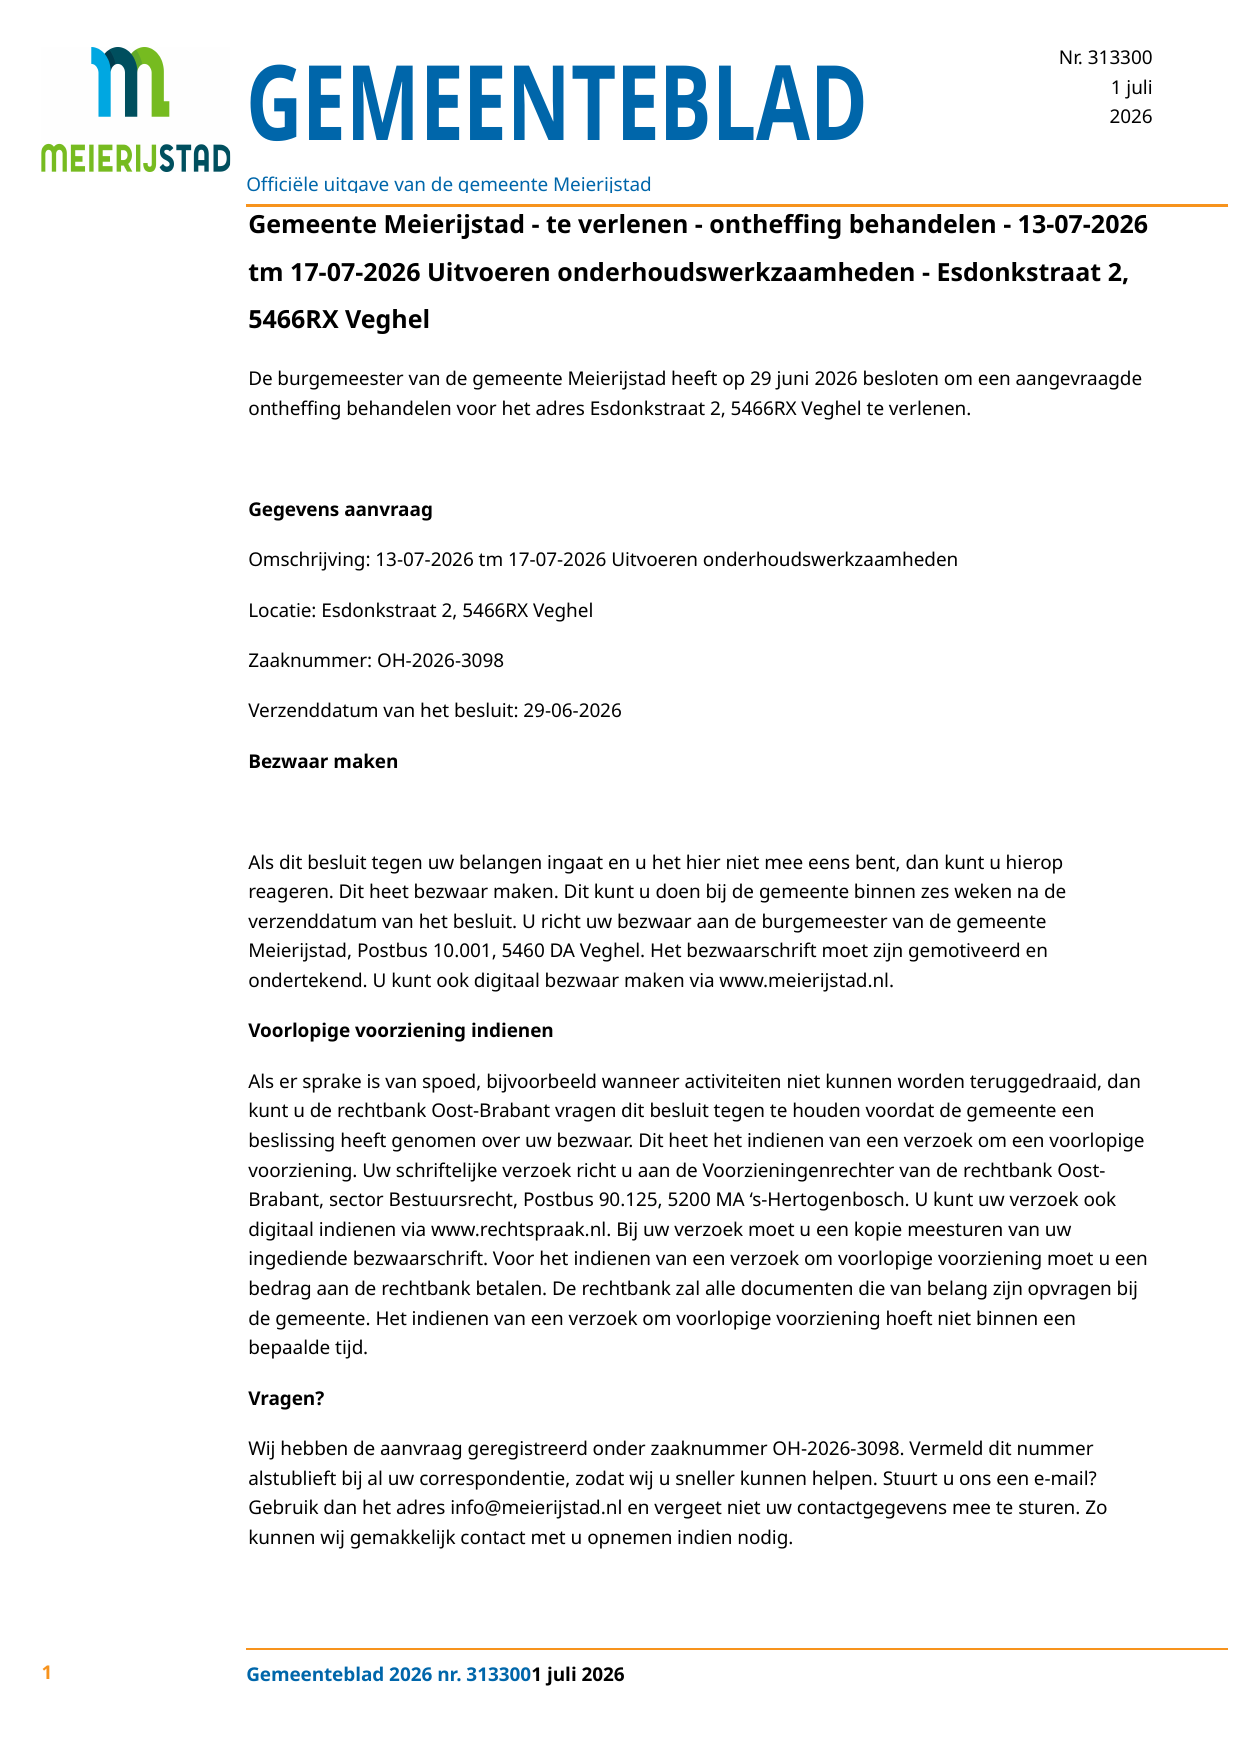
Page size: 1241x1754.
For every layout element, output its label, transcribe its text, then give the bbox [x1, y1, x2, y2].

text Gegevens aanvraag [248, 496, 1152, 522]
text Wij hebben de aanvraag geregistreerd onder zaaknummer OH-2026-3098. Vermeld dit nummer alstublieft bij al uw correspondentie, zodat wij u sneller kunnen helpen. Stuurt u ons een e-mail? Gebruik dan het adres info@meierijstad.nl en vergeet niet uw contactgegevens mee te sturen. Zo kunnen wij gemakkelijk contact met u opnemen indien nodig. [248, 1435, 1152, 1549]
text Locatie: Esdonkstraat 2, 5466RX Veghel [248, 597, 1152, 622]
text Zaaknummer: OH-2026-3098 [248, 647, 1152, 673]
text Verzenddatum van het besluit: 29-06-2026 [248, 698, 1152, 723]
text Gemeente Meierijstad - te verlenen - ontheffing behandelen - 13-07-2026 tm 17-07-2026 Uitvoeren onderhoudswerkzaamheden - Esdonkstraat 2, 5466RX Veghel [248, 207, 1152, 336]
text Bezwaar maken [248, 748, 1152, 774]
text Voorlopige voorziening indienen [248, 1018, 1152, 1043]
text Als er sprake is van spoed, bijvoorbeeld wanneer activiteiten niet kunnen worden teruggedraaid, dan kunt u de rechtbank Oost-Brabant vragen dit besluit tegen te houden voordat de gemeente een beslissing heeft genomen over uw bezwaar. Dit heet het indienen van een verzoek om een voorlopige voorziening. Uw schriftelijke verzoek richt u aan de Voorzieningenrechter van de rechtbank Oost-Brabant, sector Bestuursrecht, Postbus 90.125, 5200 MA ‘s-Hertogenbosch. U kunt uw verzoek ook digitaal indienen via www.rechtspraak.nl. Bij uw verzoek moet u een kopie meesturen van uw ingediende bezwaarschrift. Voor het indienen van een verzoek om voorlopige voorziening moet u een bedrag aan de rechtbank betalen. De rechtbank zal alle documenten die van belang zijn opvragen bij de gemeente. Het indienen van een verzoek om voorlopige voorziening hoeft niet binnen een bepaalde tijd. [248, 1068, 1152, 1360]
text Vragen? [248, 1385, 1152, 1410]
text De burgemeester van de gemeente Meierijstad heeft op 29 juni 2026 besloten om een aangevraagde ontheffing behandelen voor het adres Esdonkstraat 2, 5466RX Veghel te verlenen. [248, 366, 1152, 421]
text Omschrijving: 13-07-2026 tm 17-07-2026 Uitvoeren onderhoudswerkzaamheden [248, 546, 1152, 572]
picture [41, 47, 231, 172]
text Als dit besluit tegen uw belangen ingaat en u het hier niet mee eens bent, dan kunt u hierop reageren. Dit heet bezwaar maken. Dit kunt u doen bij de gemeente binnen zes weken na de verzenddatum van het besluit. U richt uw bezwaar aan de burgemeester van de gemeente Meierijstad, Postbus 10.001, 5460 DA Veghel. Het bezwaarschrift moet zijn gemotiveerd en ondertekend. U kunt ook digitaal bezwaar maken via www.meierijstad.nl. [248, 849, 1152, 993]
